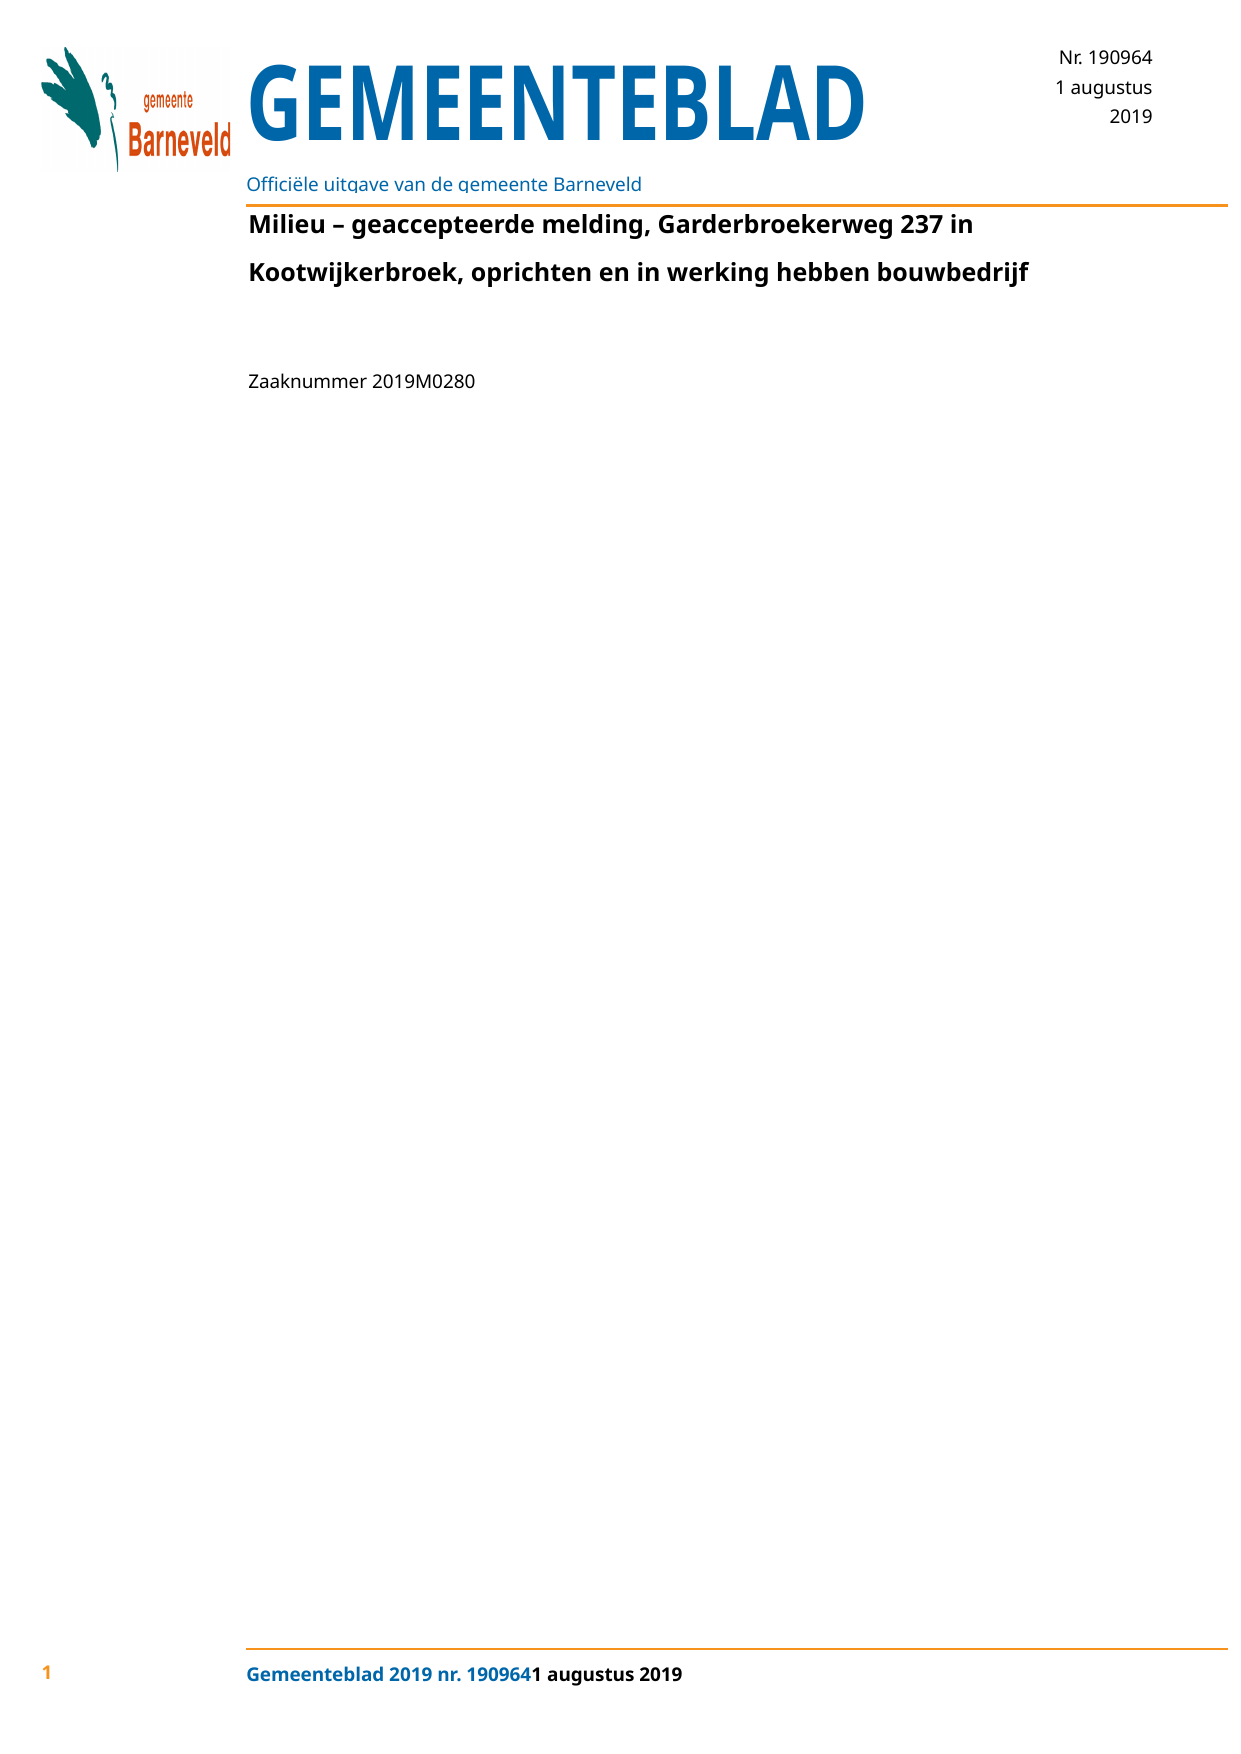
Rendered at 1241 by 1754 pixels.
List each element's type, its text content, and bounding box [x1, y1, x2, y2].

text Zaaknummer 2019M0280 [248, 368, 1152, 394]
picture [41, 47, 231, 172]
text Milieu – geaccepteerde melding, Garderbroekerweg 237 in Kootwijkerbroek, oprichten en in werking hebben bouwbedrijf [248, 207, 1152, 288]
